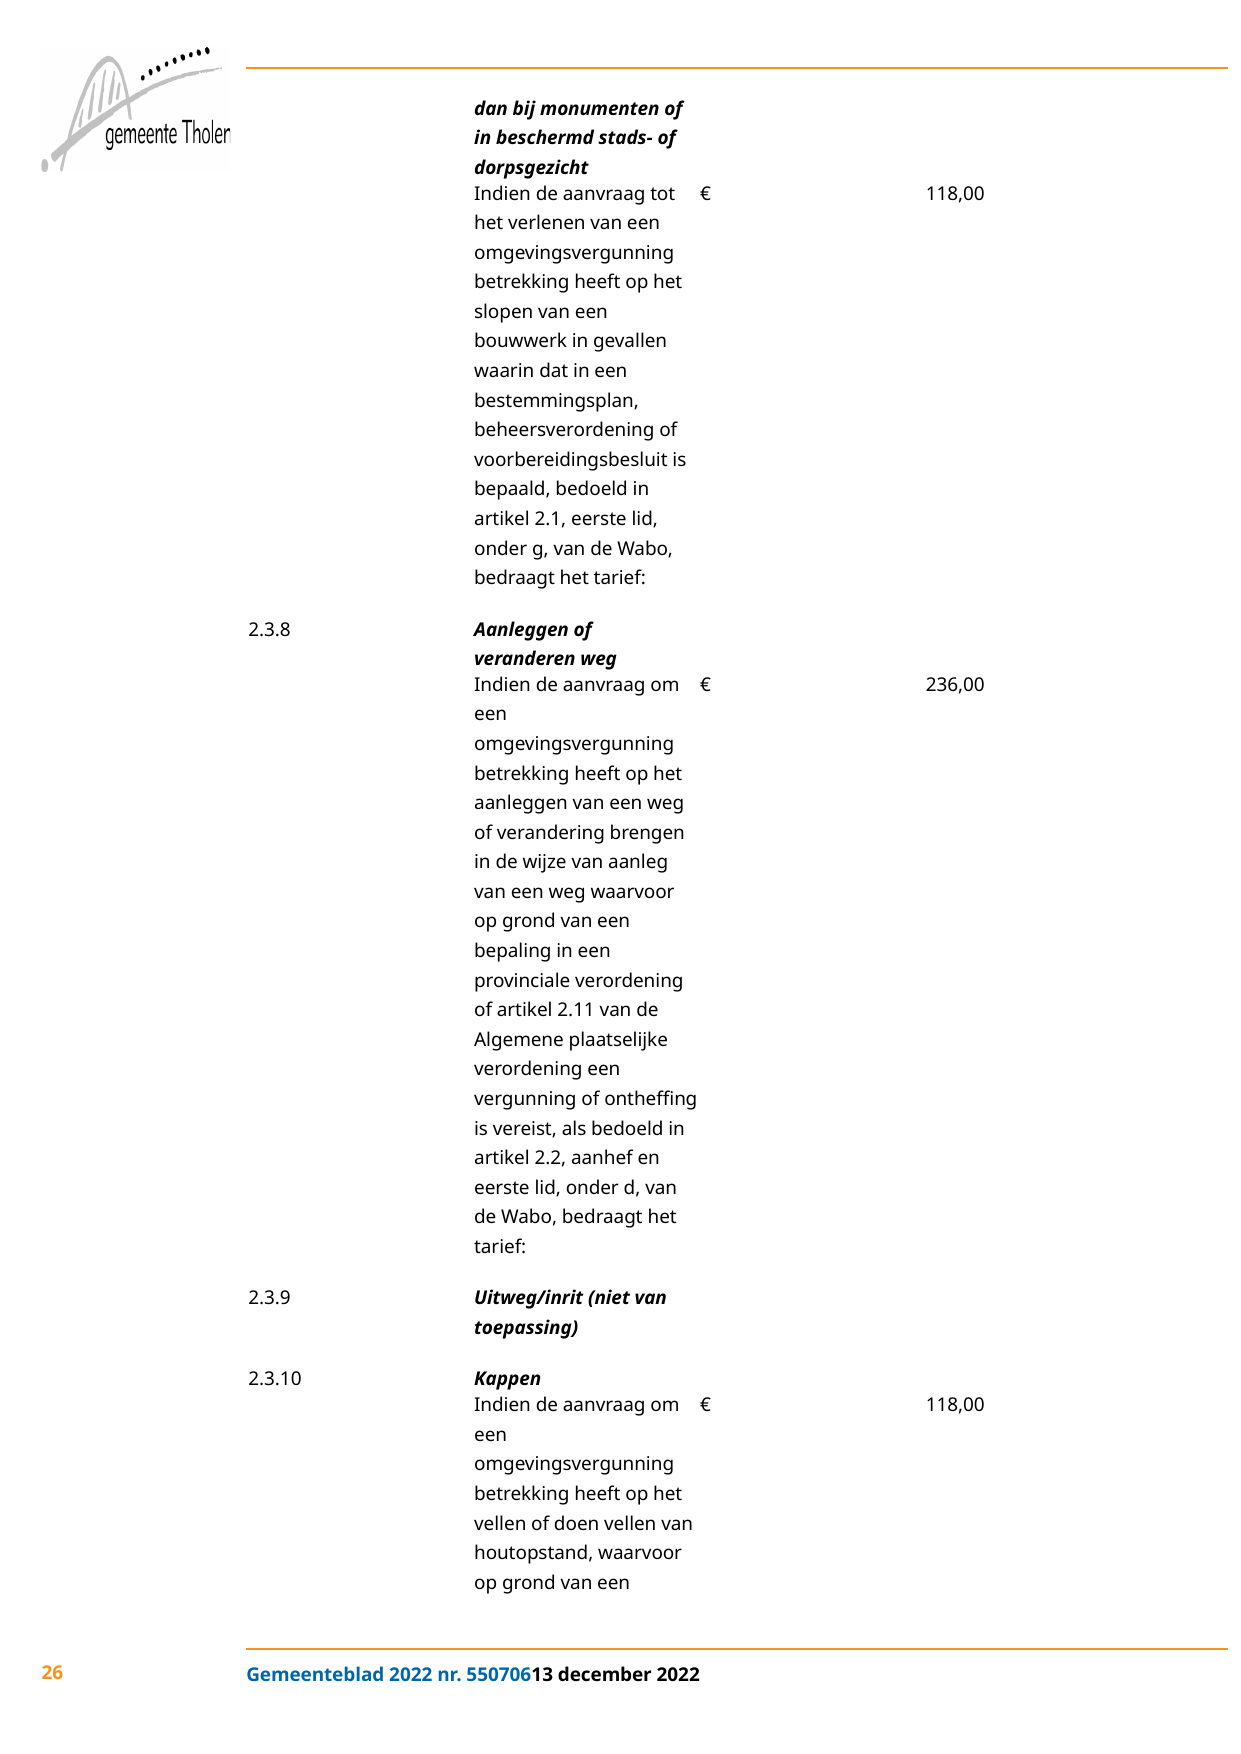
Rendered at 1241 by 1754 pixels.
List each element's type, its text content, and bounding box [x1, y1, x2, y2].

table_cell Aanleggen of veranderen weg [474, 616, 700, 671]
table_cell [248, 95, 474, 180]
table_cell [700, 1340, 926, 1366]
table_cell [926, 590, 1152, 616]
table_cell 236,00 [926, 671, 1152, 1259]
table_cell Uitweg/inrit (niet van toepassing) [474, 1285, 700, 1340]
table_cell € [700, 180, 926, 590]
table_cell Indien de aanvraag om een omgevingsvergunning betrekking heeft op het vellen of doen vellen van houtopstand, waarvoor op grond van een [474, 1391, 700, 1594]
table_cell € [700, 1391, 926, 1594]
table_cell [248, 590, 474, 616]
table_cell 2.3.9 [248, 1285, 474, 1340]
table_cell [926, 1366, 1152, 1391]
table_cell 118,00 [926, 180, 1152, 590]
table_cell [474, 590, 700, 616]
table_cell [248, 671, 474, 1259]
table_cell 2.3.10 [248, 1366, 474, 1391]
table_cell [700, 1259, 926, 1284]
table_cell [248, 1391, 474, 1594]
table_cell [926, 1259, 1152, 1284]
table_cell [248, 180, 474, 590]
table_cell [474, 1259, 700, 1284]
table_cell [700, 616, 926, 671]
table_cell [926, 1340, 1152, 1366]
picture [41, 47, 231, 172]
table_cell [474, 1340, 700, 1366]
table_cell [926, 95, 1152, 180]
table_cell [700, 590, 926, 616]
table_cell [248, 1259, 474, 1284]
table_cell [700, 95, 926, 180]
table_cell [700, 1285, 926, 1340]
table_cell 2.3.8 [248, 616, 474, 671]
table_cell [926, 616, 1152, 671]
table_cell € [700, 671, 926, 1259]
table_cell [700, 1366, 926, 1391]
table_cell Indien de aanvraag tot het verlenen van een omgevingsvergunning betrekking heeft op het slopen van een bouwwerk in gevallen waarin dat in een bestemmingsplan, beheersverordening of voorbereidingsbesluit is bepaald, bedoeld in artikel 2.1, eerste lid, onder g, van de Wabo, bedraagt het tarief: [474, 180, 700, 590]
table_cell Kappen [474, 1366, 700, 1391]
table_cell dan bij monumenten of in beschermd stads- of dorpsgezicht [474, 95, 700, 180]
table_cell Indien de aanvraag om een omgevingsvergunning betrekking heeft op het aanleggen van een weg of verandering brengen in de wijze van aanleg van een weg waarvoor op grond van een bepaling in een provinciale verordening of artikel 2.11 van de Algemene plaatselijke verordening een vergunning of ontheffing is vereist, als bedoeld in artikel 2.2, aanhef en eerste lid, onder d, van de Wabo, bedraagt het tarief: [474, 671, 700, 1259]
table_cell [926, 1285, 1152, 1340]
table_cell 118,00 [926, 1391, 1152, 1594]
table_cell [248, 1340, 474, 1366]
